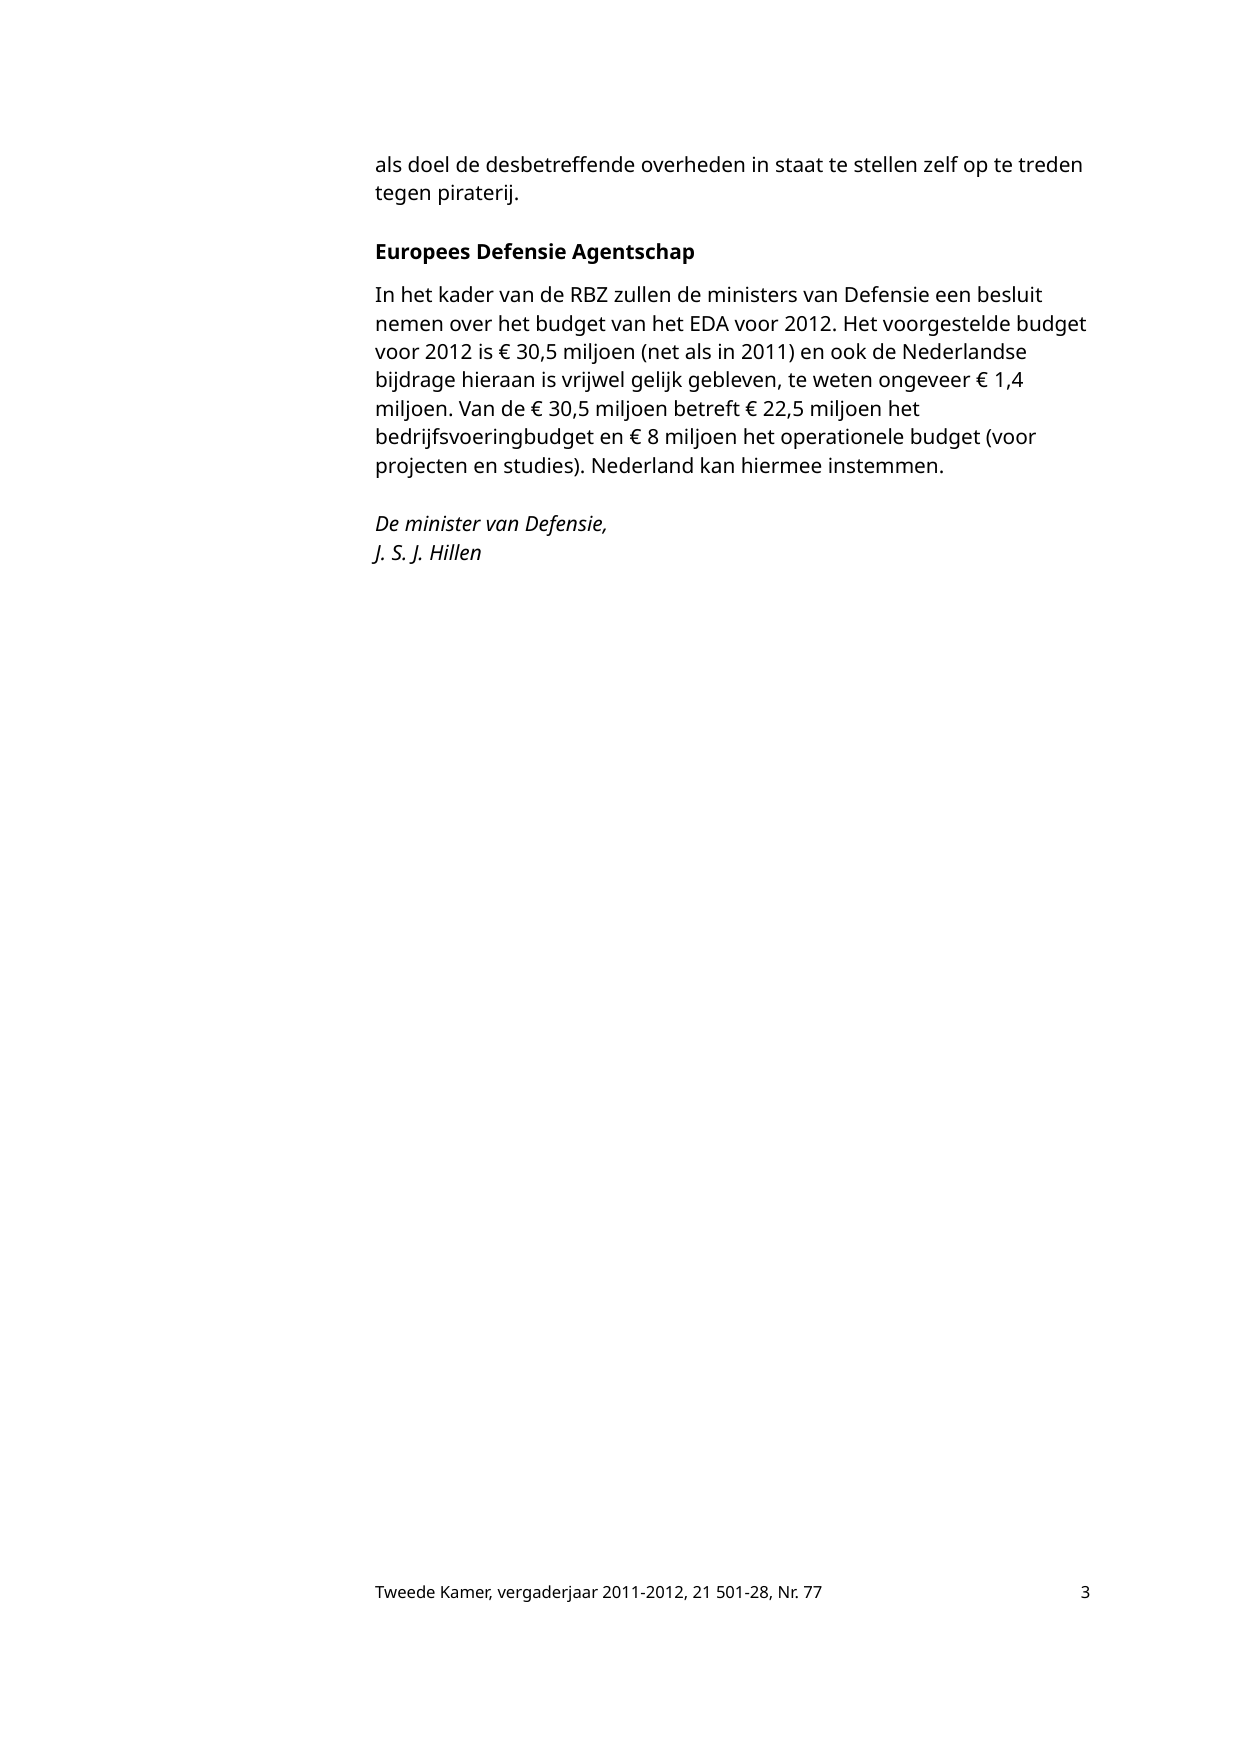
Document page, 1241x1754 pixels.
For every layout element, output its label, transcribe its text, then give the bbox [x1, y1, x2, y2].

text In het kader van de RBZ zullen de ministers van Defensie een besluit nemen over het budget van het EDA voor 2012. Het voorgestelde budget voor 2012 is € 30,5 miljoen (net als in 2011) en ook de Nederlandse bijdrage hieraan is vrijwel gelijk gebleven, te weten ongeveer € 1,4 miljoen. Van de € 30,5 miljoen betreft € 22,5 miljoen het bedrijfsvoeringbudget en € 8 miljoen het operationele budget (voor projecten en studies). Nederland kan hiermee instemmen. [375, 280, 1090, 479]
text Europees Defensie Agentschap [375, 237, 1090, 265]
text J. S. J. Hillen [375, 538, 1090, 566]
text De minister van Defensie, [375, 509, 1090, 538]
text als doel de desbetreffende overheden in staat te stellen zelf op te treden tegen piraterij. [375, 150, 1090, 207]
